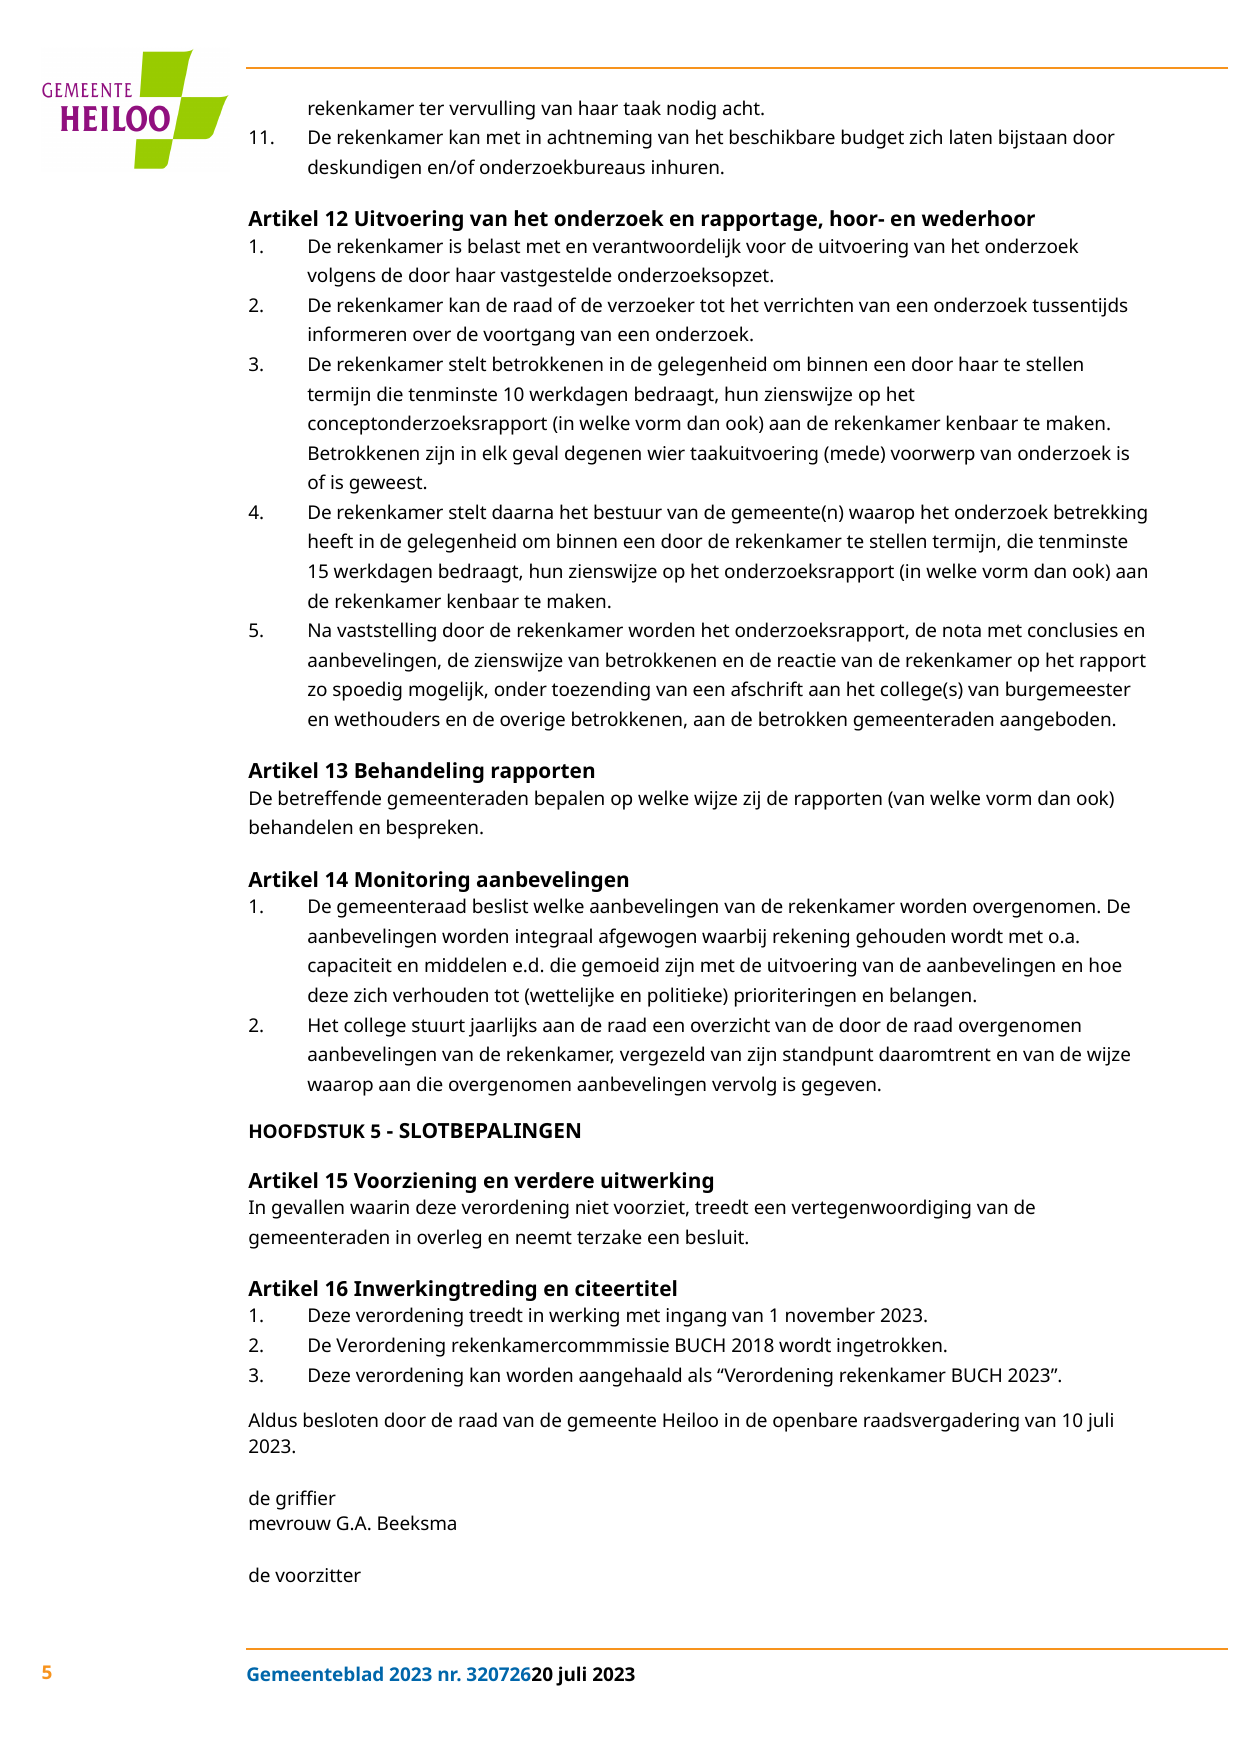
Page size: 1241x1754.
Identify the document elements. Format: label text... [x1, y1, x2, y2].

list Deze verordening kan worden aangehaald als “Verordening rekenkamer BUCH 2023”. [248, 1362, 1152, 1388]
text Artikel 16 Inwerkingtreding en citeertitel [248, 1274, 1152, 1303]
list Het college stuurt jaarlijks aan de raad een overzicht van de door de raad overgenomen aanbevelingen van de rekenkamer, vergezeld van zijn standpunt daaromtrent en van de wijze waarop aan die overgenomen aanbevelingen vervolg is gegeven. [248, 1012, 1152, 1097]
list Na vaststelling door de rekenkamer worden het onderzoeksrapport, de nota met conclusies en aanbevelingen, de zienswijze van betrokkenen en de reactie van de rekenkamer op het rapport zo spoedig mogelijk, onder toezending van een afschrift aan het college(s) van burgemeester en wethouders en de overige betrokkenen, aan de betrokken gemeenteraden aangeboden. [248, 617, 1152, 732]
text mevrouw G.A. Beeksma [248, 1510, 1152, 1536]
text de griffier [248, 1485, 1152, 1510]
text In gevallen waarin deze verordening niet voorziet, treedt een vertegenwoordiging van de gemeenteraden in overleg en neemt terzake een besluit. [248, 1194, 1152, 1249]
text De betreffende gemeenteraden bepalen op welke wijze zij de rapporten (van welke vorm dan ook) behandelen en bespreken. [248, 785, 1152, 840]
list De rekenkamer is belast met en verantwoordelijk voor de uitvoering van het onderzoek volgens de door haar vastgestelde onderzoeksopzet. [248, 233, 1152, 288]
list rekenkamer ter vervulling van haar taak nodig acht. [248, 95, 1152, 121]
text de voorzitter [248, 1562, 1152, 1588]
text Artikel 14 Monitoring aanbevelingen [248, 865, 1152, 893]
list De Verordening rekenkamercommmissie BUCH 2018 wordt ingetrokken. [248, 1332, 1152, 1358]
text Aldus besloten door de raad van de gemeente Heiloo in de openbare raadsvergadering van 10 juli 2023. [248, 1407, 1152, 1459]
list De rekenkamer kan met in achtneming van het beschikbare budget zich laten bijstaan door deskundigen en/of onderzoekbureaus inhuren. [248, 124, 1152, 180]
list De gemeenteraad beslist welke aanbevelingen van de rekenkamer worden overgenomen. De aanbevelingen worden integraal afgewogen waarbij rekening gehouden wordt met o.a. capaciteit en middelen e.d. die gemoeid zijn met de uitvoering van de aanbevelingen en hoe deze zich verhouden tot (wettelijke en politieke) prioriteringen en belangen. [248, 893, 1152, 1008]
text Artikel 12 Uitvoering van het onderzoek en rapportage, hoor- en wederhoor [248, 204, 1152, 233]
text Artikel 13 Behandeling rapporten [248, 757, 1152, 785]
text Artikel 15 Voorziening en verdere uitwerking [248, 1166, 1152, 1194]
list De rekenkamer kan de raad of de verzoeker tot het verrichten van een onderzoek tussentijds informeren over de voortgang van een onderzoek. [248, 292, 1152, 347]
list Deze verordening treedt in werking met ingang van 1 november 2023. [248, 1303, 1152, 1328]
list De rekenkamer stelt betrokkenen in de gelegenheid om binnen een door haar te stellen termijn die tenminste 10 werkdagen bedraagt, hun zienswijze op het conceptonderzoeksrapport (in welke vorm dan ook) aan de rekenkamer kenbaar te maken. Betrokkenen zijn in elk geval degenen wier taakuitvoering (mede) voorwerp van onderzoek is of is geweest. [248, 351, 1152, 495]
text HOOFDSTUK 5 - SLOTBEPALINGEN [248, 1117, 1152, 1145]
picture [41, 47, 231, 172]
list De rekenkamer stelt daarna het bestuur van de gemeente(n) waarop het onderzoek betrekking heeft in de gelegenheid om binnen een door de rekenkamer te stellen termijn, die tenminste 15 werkdagen bedraagt, hun zienswijze op het onderzoeksrapport (in welke vorm dan ook) aan de rekenkamer kenbaar te maken. [248, 499, 1152, 613]
